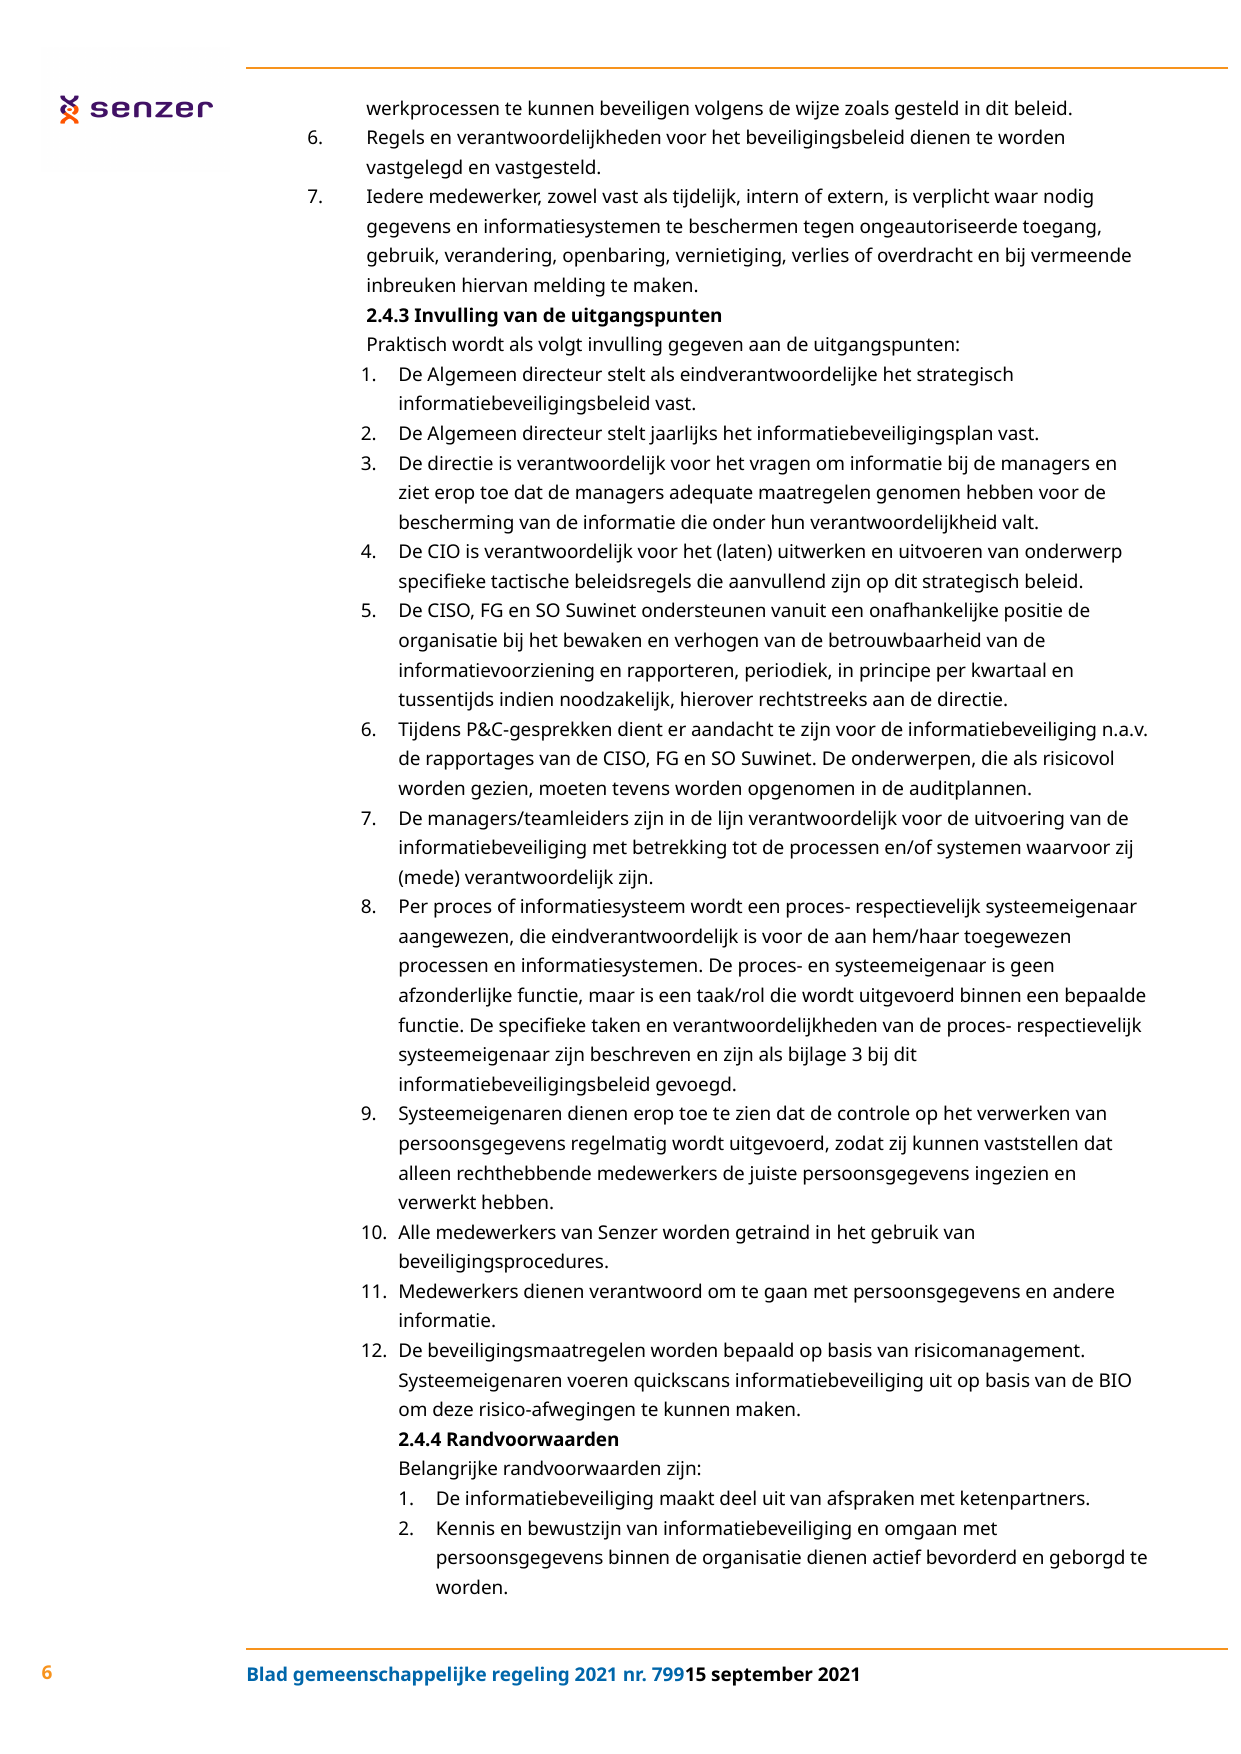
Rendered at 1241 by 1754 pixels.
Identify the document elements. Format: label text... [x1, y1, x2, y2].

list Per proces of informatiesysteem wordt een proces- respectievelijk systeemeigenaar aangewezen, die eindverantwoordelijk is voor de aan hem/haar toegewezen processen en informatiesystemen. De proces- en systeemeigenaar is geen afzonderlijke functie, maar is een taak/rol die wordt uitgevoerd binnen een bepaalde functie. De specifieke taken en verantwoordelijkheden van de proces- respectievelijk systeemeigenaar zijn beschreven en zijn als bijlage 3 bij dit informatiebeveiligingsbeleid gevoegd. [361, 893, 1152, 1097]
list Tijdens P&C-gesprekken dient er aandacht te zijn voor de informatiebeveiliging n.a.v. de rapportages van de CISO, FG en SO Suwinet. De onderwerpen, die als risicovol worden gezien, moeten tevens worden opgenomen in de auditplannen. [361, 716, 1152, 801]
list De beveiligingsmaatregelen worden bepaald op basis van risicomanagement. Systeemeigenaren voeren quickscans informatiebeveiliging uit op basis van de BIO om deze risico-afwegingen te kunnen maken. [361, 1337, 1152, 1422]
list De Algemeen directeur stelt als eindverantwoordelijke het strategisch informatiebeveiligingsbeleid vast. [361, 361, 1152, 416]
list Iedere medewerker, zowel vast als tijdelijk, intern of extern, is verplicht waar nodig gegevens en informatiesystemen te beschermen tegen ongeautoriseerde toegang, gebruik, verandering, openbaring, vernietiging, verlies of overdracht en bij vermeende inbreuken hiervan melding te maken. [307, 183, 1152, 298]
list Alle medewerkers van Senzer worden getraind in het gebruik van beveiligingsprocedures. [361, 1219, 1152, 1274]
list De informatiebeveiliging maakt deel uit van afspraken met ketenpartners. [398, 1485, 1152, 1511]
list De directie is verantwoordelijk voor het vragen om informatie bij de managers en ziet erop toe dat de managers adequate maatregelen genomen hebben voor de bescherming van de informatie die onder hun verantwoordelijkheid valt. [361, 450, 1152, 535]
list Medewerkers dienen verantwoord om te gaan met persoonsgegevens en andere informatie. [361, 1278, 1152, 1333]
list Systeemeigenaren dienen erop toe te zien dat de controle op het verwerken van persoonsgegevens regelmatig wordt uitgevoerd, zodat zij kunnen vaststellen dat alleen rechthebbende medewerkers de juiste persoonsgegevens ingezien en verwerkt hebben. [361, 1101, 1152, 1215]
picture [41, 47, 231, 172]
list De Algemeen directeur stelt jaarlijks het informatiebeveiligingsplan vast. [361, 420, 1152, 446]
list De CIO is verantwoordelijk voor het (laten) uitwerken en uitvoeren van onderwerp specifieke tactische beleidsregels die aanvullend zijn op dit strategisch beleid. [361, 538, 1152, 594]
list Praktisch wordt als volgt invulling gegeven aan de uitgangspunten: [307, 331, 1152, 357]
list De managers/teamleiders zijn in de lijn verantwoordelijk voor de uitvoering van de informatiebeveiliging met betrekking tot de processen en/of systemen waarvoor zij (mede) verantwoordelijk zijn. [361, 805, 1152, 890]
list Belangrijke randvoorwaarden zijn: [361, 1456, 1152, 1481]
list 2.4.3 Invulling van de uitgangspunten [307, 302, 1152, 328]
list De CISO, FG en SO Suwinet ondersteunen vanuit een onafhankelijke positie de organisatie bij het bewaken en verhogen van de betrouwbaarheid van de informatievoorziening en rapporteren, periodiek, in principe per kwartaal en tussentijds indien noodzakelijk, hierover rechtstreeks aan de directie. [361, 598, 1152, 712]
list Kennis en bewustzijn van informatiebeveiliging en omgaan met persoonsgegevens binnen de organisatie dienen actief bevorderd en geborgd te worden. [398, 1515, 1152, 1600]
list 2.4.4 Randvoorwaarden [361, 1426, 1152, 1452]
list werkprocessen te kunnen beveiligen volgens de wijze zoals gesteld in dit beleid. [307, 95, 1152, 121]
list Regels en verantwoordelijkheden voor het beveiligingsbeleid dienen te worden vastgelegd en vastgesteld. [307, 124, 1152, 180]
